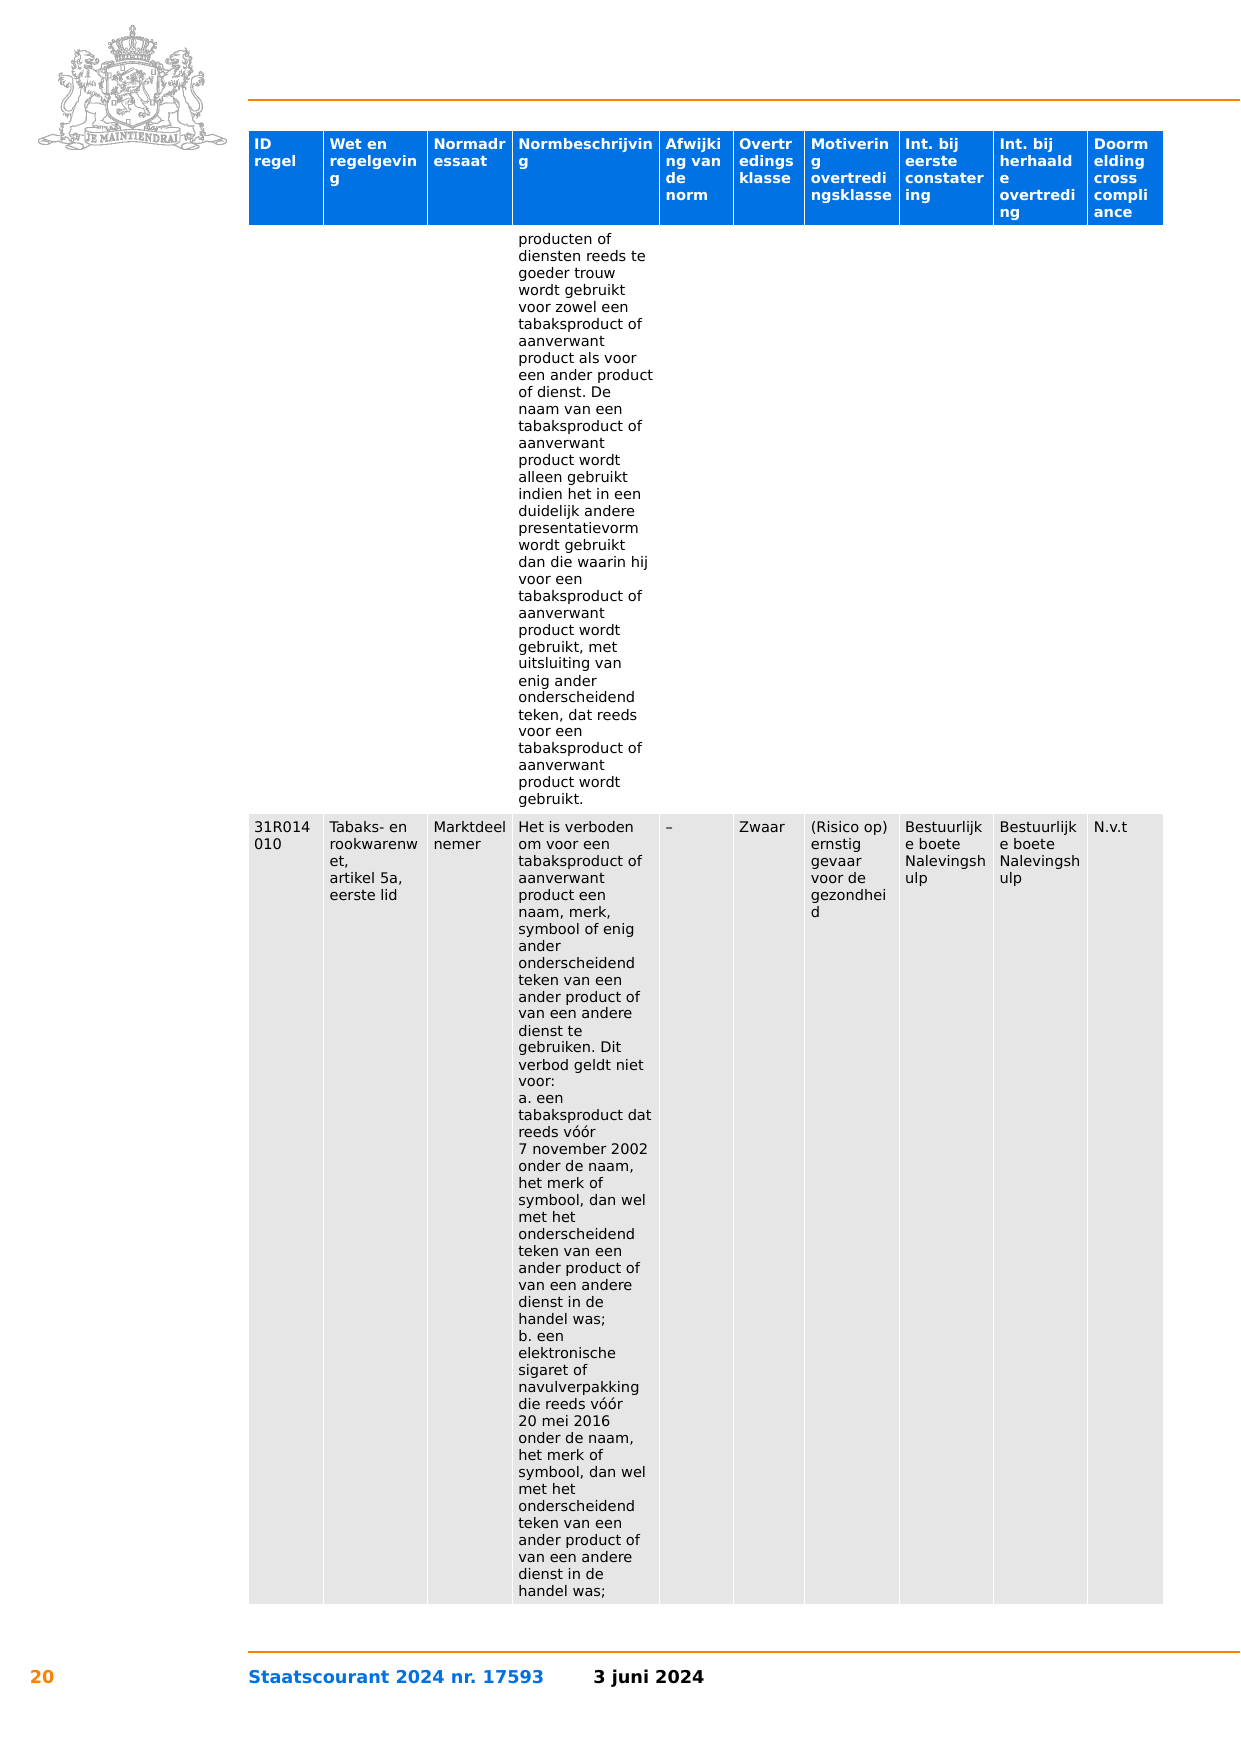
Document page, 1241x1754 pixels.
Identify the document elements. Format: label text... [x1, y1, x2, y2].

table_header Int. bij herhaalde overtreding [994, 131, 1087, 225]
table_header Overtredingsklasse [734, 131, 804, 225]
table_cell [994, 226, 1087, 813]
table_header Wet en regelgeving [324, 131, 427, 225]
table_header Int. bij eerste constatering [900, 131, 993, 225]
picture [38, 25, 227, 150]
table_cell [249, 226, 323, 813]
table_cell [900, 226, 993, 813]
table_cell [1088, 226, 1163, 813]
table_cell Tabaks- en rookwarenwet, artikel 5a, eerste lid [324, 814, 427, 1604]
table_cell Marktdeelnemer [428, 814, 512, 1604]
table_header Motivering overtredingsklasse [805, 131, 899, 225]
table_cell [805, 226, 899, 813]
table_header Doormelding cross compliance [1088, 131, 1163, 225]
table_cell Zwaar [734, 814, 804, 1604]
table_cell [428, 226, 512, 813]
table_cell – [660, 814, 733, 1604]
table_header Normbeschrijving [513, 131, 659, 225]
table_header ID regel [249, 131, 323, 225]
table_cell producten of diensten reeds te goeder trouw wordt gebruikt voor zowel een tabaksproduct of aanverwant product als voor een ander product of dienst. De naam van een tabaksproduct of aanverwant product wordt alleen gebruikt indien het in een duidelijk andere presentatievorm wordt gebruikt dan die waarin hij voor een tabaksproduct of aanverwant product wordt gebruikt, met uitsluiting van enig ander onderscheidend teken, dat reeds voor een tabaksproduct of aanverwant product wordt gebruikt. [513, 226, 659, 813]
table_cell [660, 226, 733, 813]
table_header Normadressaat [428, 131, 512, 225]
table_cell (Risico op) ernstig gevaar voor de gezondheid [805, 814, 899, 1604]
table_cell Bestuurlijke boete Nalevingshulp [900, 814, 993, 1604]
table_cell [734, 226, 804, 813]
table_cell [324, 226, 427, 813]
table_cell Het is verboden om voor een tabaksproduct of aanverwant product een naam, merk, symbool of enig ander onderscheidend teken van een ander product of van een andere dienst te gebruiken. Dit verbod geldt niet voor: a. een tabaksproduct dat reeds vóór 7 november 2002 onder de naam, het merk of symbool, dan wel met het onderscheidend teken van een ander product of van een andere dienst in de handel was; b. een elektronische sigaret of navulverpakking die reeds vóór 20 mei 2016 onder de naam, het merk of symbool, dan wel met het onderscheidend teken van een ander product of van een andere dienst in de handel was; [513, 814, 659, 1604]
table_cell 31R014010 [249, 814, 323, 1604]
table_cell N.v.t [1088, 814, 1163, 1604]
table_header Afwijking van de norm [660, 131, 733, 225]
table_cell Bestuurlijke boete Nalevingshulp [994, 814, 1087, 1604]
